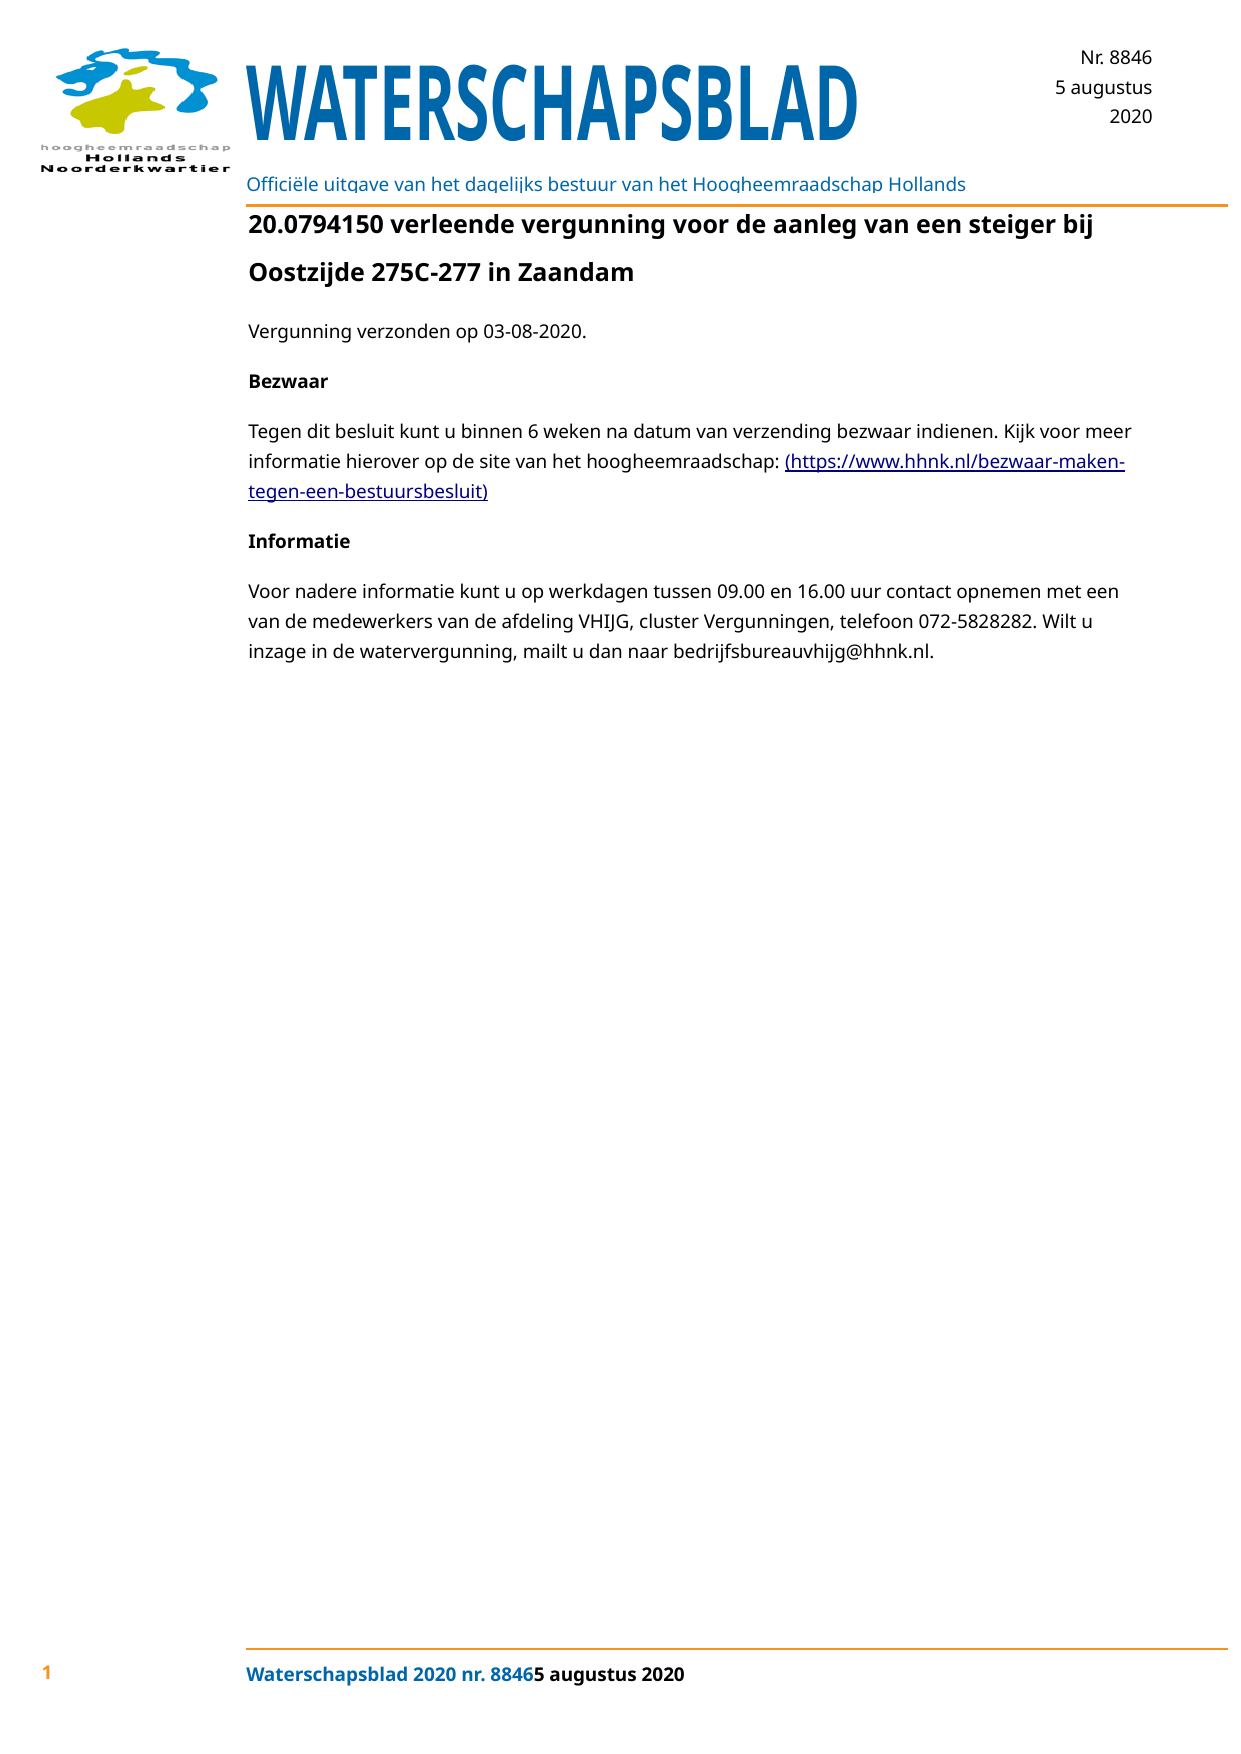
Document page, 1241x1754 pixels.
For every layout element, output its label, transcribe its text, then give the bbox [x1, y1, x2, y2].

text Vergunning verzonden op 03-08-2020. [248, 318, 1152, 344]
text Tegen dit besluit kunt u binnen 6 weken na datum van verzending bezwaar indienen. Kijk voor meer informatie hierover op de site van het hoogheemraadschap: (https://www.hhnk.nl/bezwaar-maken-tegen-een-bestuursbesluit) [248, 419, 1152, 504]
text Bezwaar [248, 368, 1152, 394]
text Voor nadere informatie kunt u op werkdagen tussen 09.00 en 16.00 uur contact opnemen met een van de medewerkers van de afdeling VHIJG, cluster Vergunningen, telefoon 072-5828282. Wilt u inzage in de watervergunning, mailt u dan naar bedrijfsbureauvhijg@hhnk.nl. [248, 579, 1152, 664]
picture [41, 47, 231, 172]
text 20.0794150 verleende vergunning voor de aanleg van een steiger bij Oostzijde 275C-277 in Zaandam [248, 207, 1152, 288]
text Informatie [248, 528, 1152, 554]
